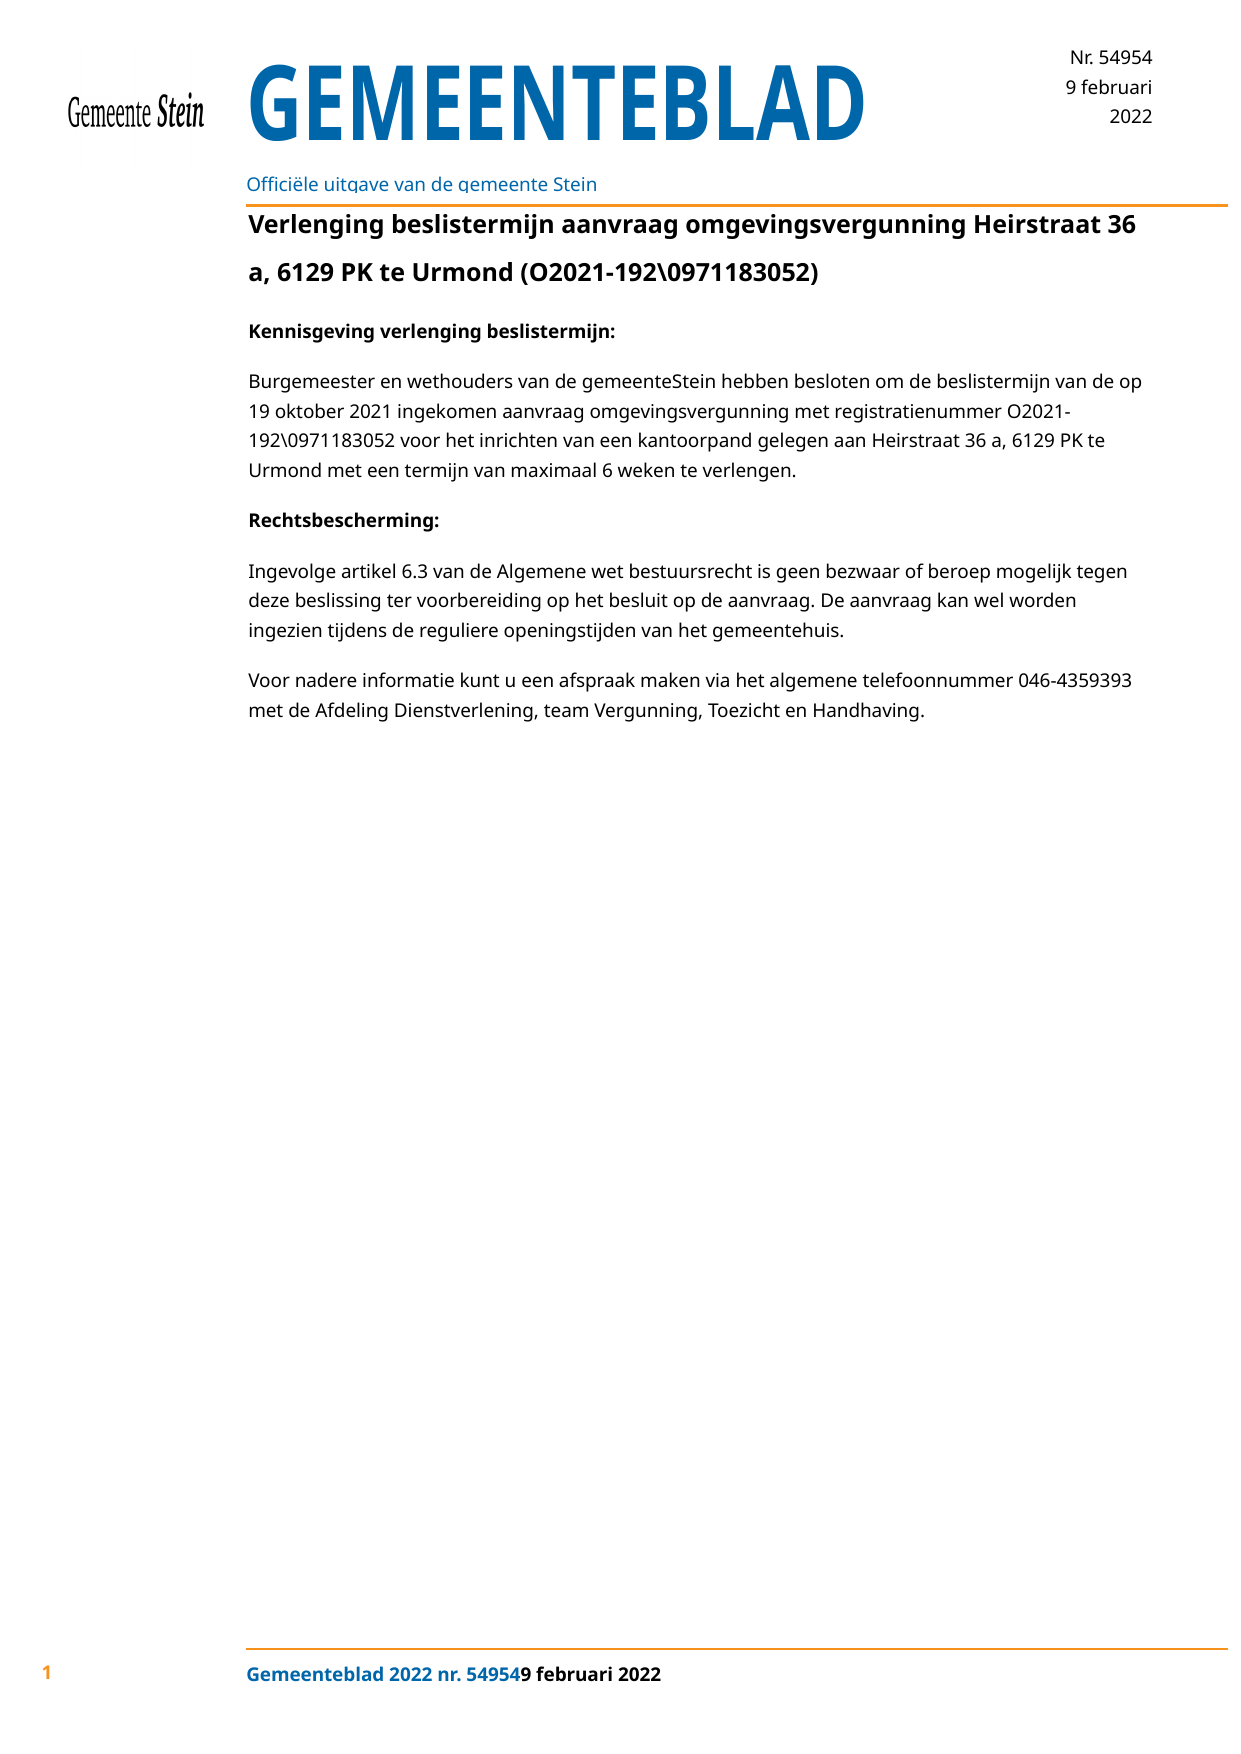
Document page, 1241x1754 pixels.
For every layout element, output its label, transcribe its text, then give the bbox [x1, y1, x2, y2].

picture [41, 47, 231, 172]
text Rechtsbescherming: [248, 507, 1152, 533]
text Ingevolge artikel 6.3 van de Algemene wet bestuursrecht is geen bezwaar of beroep mogelijk tegen deze beslissing ter voorbereiding op het besluit op de aanvraag. De aanvraag kan wel worden ingezien tijdens de reguliere openingstijden van het gemeentehuis. [248, 558, 1152, 643]
text Voor nadere informatie kunt u een afspraak maken via het algemene telefoonnummer 046-4359393 met de Afdeling Dienstverlening, team Vergunning, Toezicht en Handhaving. [248, 667, 1152, 723]
text Kennisgeving verlenging beslistermijn: [248, 318, 1152, 344]
text Verlenging beslistermijn aanvraag omgevingsvergunning Heirstraat 36 a, 6129 PK te Urmond (O2021-192\0971183052) [248, 207, 1152, 288]
text Burgemeester en wethouders van de gemeenteStein hebben besloten om de beslistermijn van de op 19 oktober 2021 ingekomen aanvraag omgevingsvergunning met registratienummer O2021-192\0971183052 voor het inrichten van een kantoorpand gelegen aan Heirstraat 36 a, 6129 PK te Urmond met een termijn van maximaal 6 weken te verlengen. [248, 368, 1152, 483]
